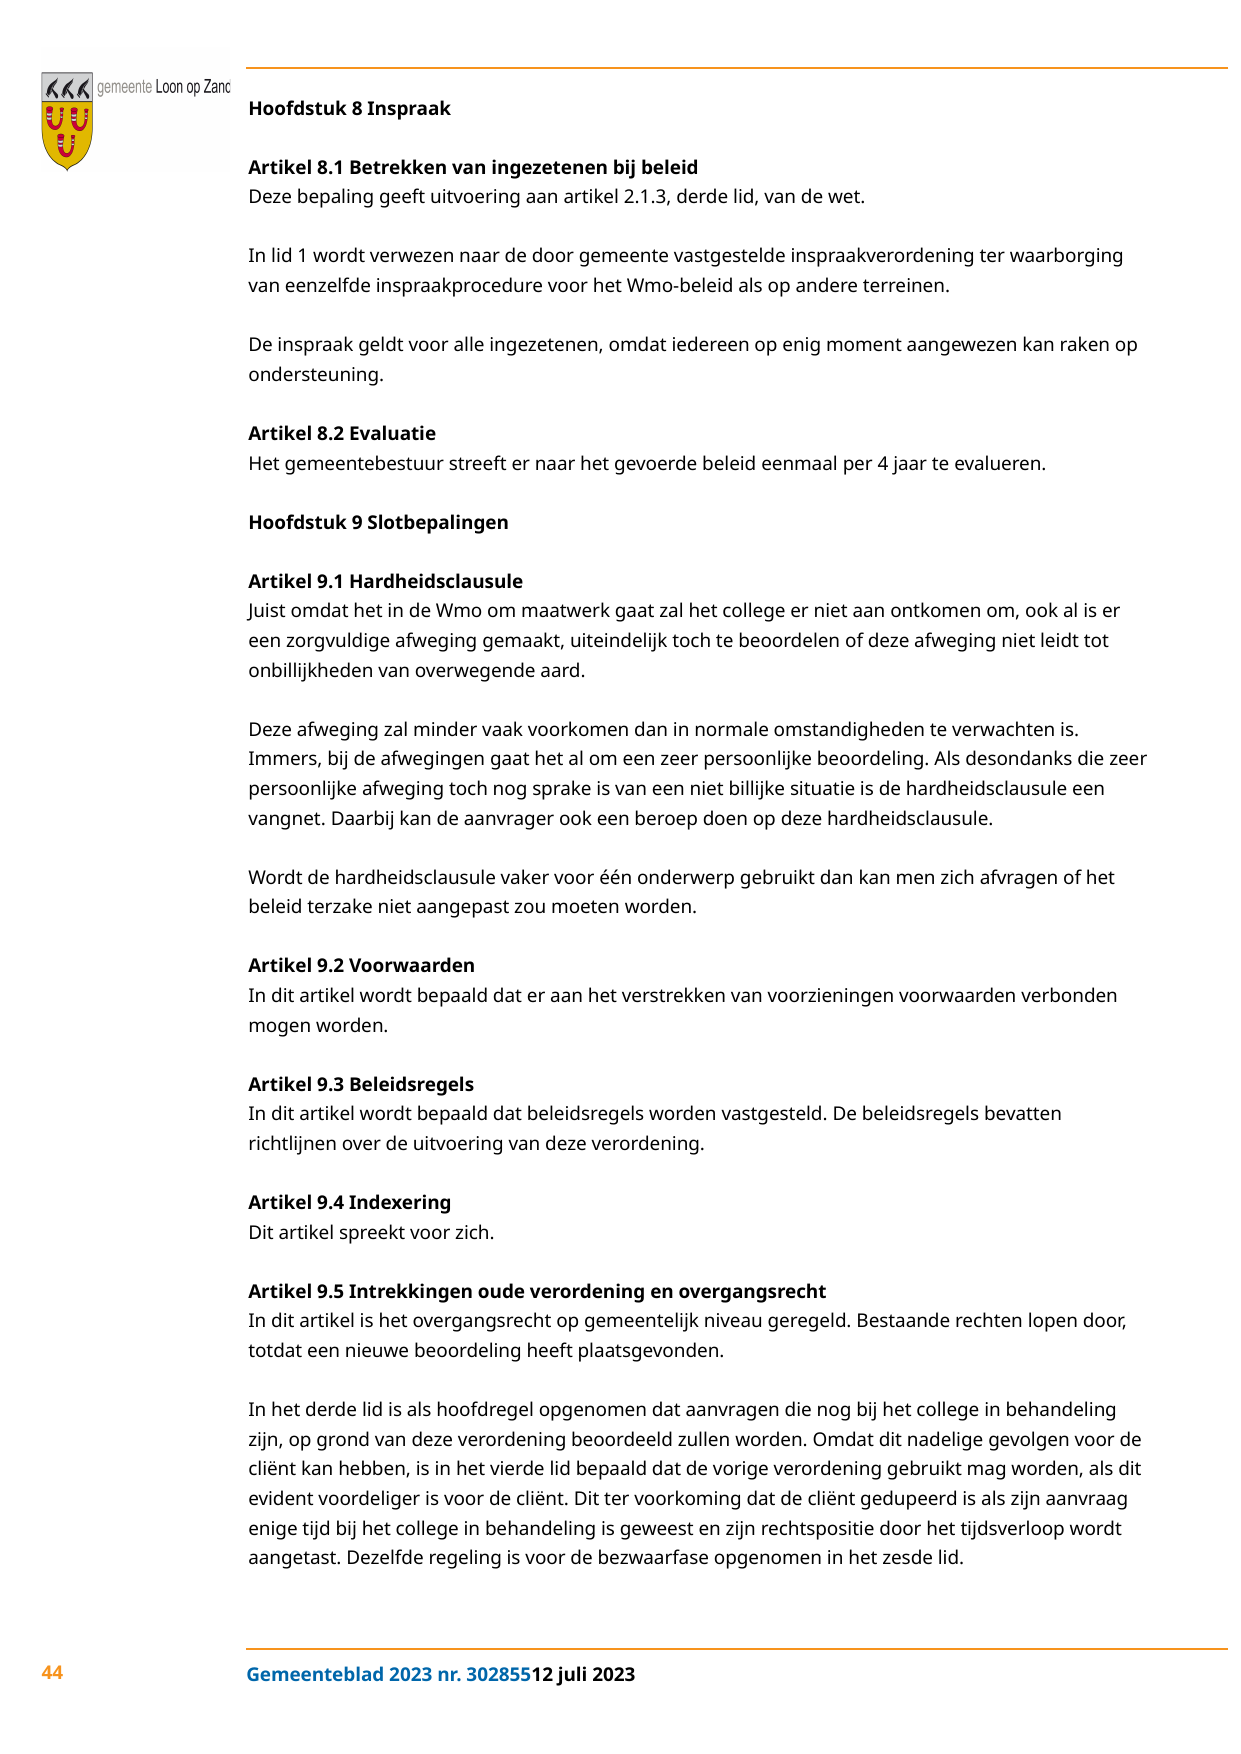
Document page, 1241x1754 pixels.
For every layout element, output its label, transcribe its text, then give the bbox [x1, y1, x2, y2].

text Deze bepaling geeft uitvoering aan artikel 2.1.3, derde lid, van de wet. [248, 183, 1152, 209]
picture [41, 47, 231, 172]
text Wordt de hardheidsclausule vaker voor één onderwerp gebruikt dan kan men zich afvragen of het beleid terzake niet aangepast zou moeten worden. [248, 864, 1152, 919]
text Hoofdstuk 9 Slotbepalingen [248, 509, 1152, 535]
text Artikel 9.1 Hardheidsclausule [248, 568, 1152, 594]
text Artikel 9.5 Intrekkingen oude verordening en overgangsrecht [248, 1278, 1152, 1304]
text De inspraak geldt voor alle ingezetenen, omdat iedereen op enig moment aangewezen kan raken op ondersteuning. [248, 331, 1152, 387]
text In lid 1 wordt verwezen naar de door gemeente vastgestelde inspraakverordening ter waarborging van eenzelfde inspraakprocedure voor het Wmo-beleid als op andere terreinen. [248, 243, 1152, 298]
text Hoofdstuk 8 Inspraak [248, 95, 1152, 121]
text In het derde lid is als hoofdregel opgenomen dat aanvragen die nog bij het college in behandeling zijn, op grond van deze verordening beoordeeld zullen worden. Omdat dit nadelige gevolgen voor de cliënt kan hebben, is in het vierde lid bepaald dat de vorige verordening gebruikt mag worden, als dit evident voordeliger is voor de cliënt. Dit ter voorkoming dat de cliënt gedupeerd is als zijn aanvraag enige tijd bij het college in behandeling is geweest en zijn rechtspositie door het tijdsverloop wordt aangetast. Dezelfde regeling is voor de bezwaarfase opgenomen in het zesde lid. [248, 1396, 1152, 1570]
text Juist omdat het in de Wmo om maatwerk gaat zal het college er niet aan ontkomen om, ook al is er een zorgvuldige afweging gemaakt, uiteindelijk toch te beoordelen of deze afweging niet leidt tot onbillijkheden van overwegende aard. [248, 598, 1152, 683]
text In dit artikel wordt bepaald dat er aan het verstrekken van voorzieningen voorwaarden verbonden mogen worden. [248, 982, 1152, 1038]
text Artikel 9.2 Voorwaarden [248, 953, 1152, 978]
text Artikel 9.4 Indexering [248, 1189, 1152, 1215]
text In dit artikel is het overgangsrecht op gemeentelijk niveau geregeld. Bestaande rechten lopen door, totdat een nieuwe beoordeling heeft plaatsgevonden. [248, 1308, 1152, 1363]
text Artikel 8.1 Betrekken van ingezetenen bij beleid [248, 154, 1152, 180]
text Deze afweging zal minder vaak voorkomen dan in normale omstandigheden te verwachten is. Immers, bij de afwegingen gaat het al om een zeer persoonlijke beoordeling. Als desondanks die zeer persoonlijke afweging toch nog sprake is van een niet billijke situatie is de hardheidsclausule een vangnet. Daarbij kan de aanvrager ook een beroep doen op deze hardheidsclausule. [248, 716, 1152, 831]
text In dit artikel wordt bepaald dat beleidsregels worden vastgesteld. De beleidsregels bevatten richtlijnen over de uitvoering van deze verordening. [248, 1101, 1152, 1156]
text Artikel 8.2 Evaluatie [248, 420, 1152, 446]
text Artikel 9.3 Beleidsregels [248, 1071, 1152, 1097]
text Dit artikel spreekt voor zich. [248, 1219, 1152, 1245]
text Het gemeentebestuur streeft er naar het gevoerde beleid eenmaal per 4 jaar te evalueren. [248, 450, 1152, 476]
